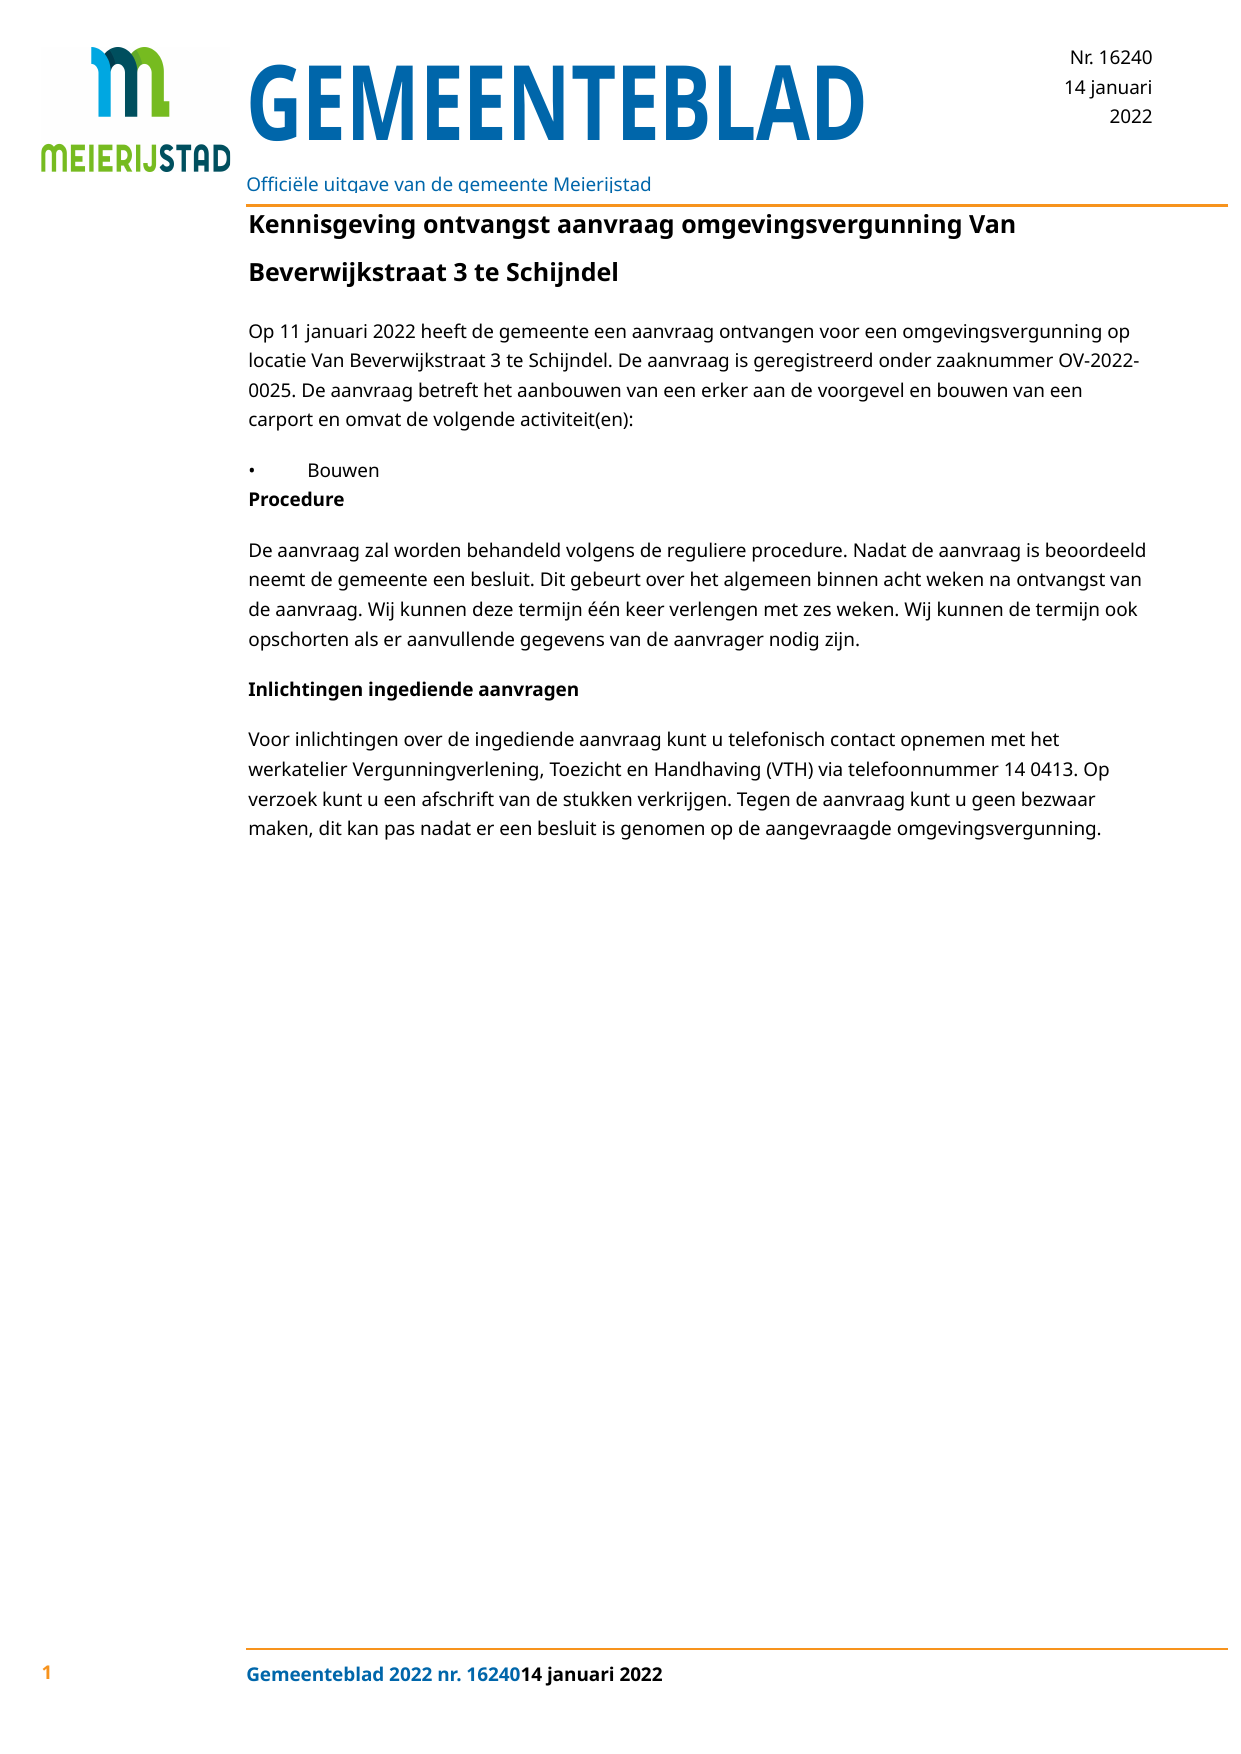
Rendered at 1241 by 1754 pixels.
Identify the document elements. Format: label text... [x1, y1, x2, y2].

text Op 11 januari 2022 heeft de gemeente een aanvraag ontvangen voor een omgevingsvergunning op locatie Van Beverwijkstraat 3 te Schijndel. De aanvraag is geregistreerd onder zaaknummer OV-2022-0025. De aanvraag betreft het aanbouwen van een erker aan de voorgevel en bouwen van een carport en omvat de volgende activiteit(en): [248, 318, 1152, 432]
picture [41, 47, 231, 172]
text Kennisgeving ontvangst aanvraag omgevingsvergunning Van Beverwijkstraat 3 te Schijndel [248, 207, 1152, 288]
text De aanvraag zal worden behandeld volgens de reguliere procedure. Nadat de aanvraag is beoordeeld neemt de gemeente een besluit. Dit gebeurt over het algemeen binnen acht weken na ontvangst van de aanvraag. Wij kunnen deze termijn één keer verlengen met zes weken. Wij kunnen de termijn ook opschorten als er aanvullende gegevens van de aanvrager nodig zijn. [248, 537, 1152, 652]
text Inlichtingen ingediende aanvragen [248, 676, 1152, 702]
list Bouwen [248, 457, 1152, 483]
text Procedure [248, 487, 1152, 512]
text Voor inlichtingen over de ingediende aanvraag kunt u telefonisch contact opnemen met het werkatelier Vergunningverlening, Toezicht en Handhaving (VTH) via telefoonnummer 14 0413. Op verzoek kunt u een afschrift van de stukken verkrijgen. Tegen de aanvraag kunt u geen bezwaar maken, dit kan pas nadat er een besluit is genomen op de aangevraagde omgevingsvergunning. [248, 727, 1152, 841]
